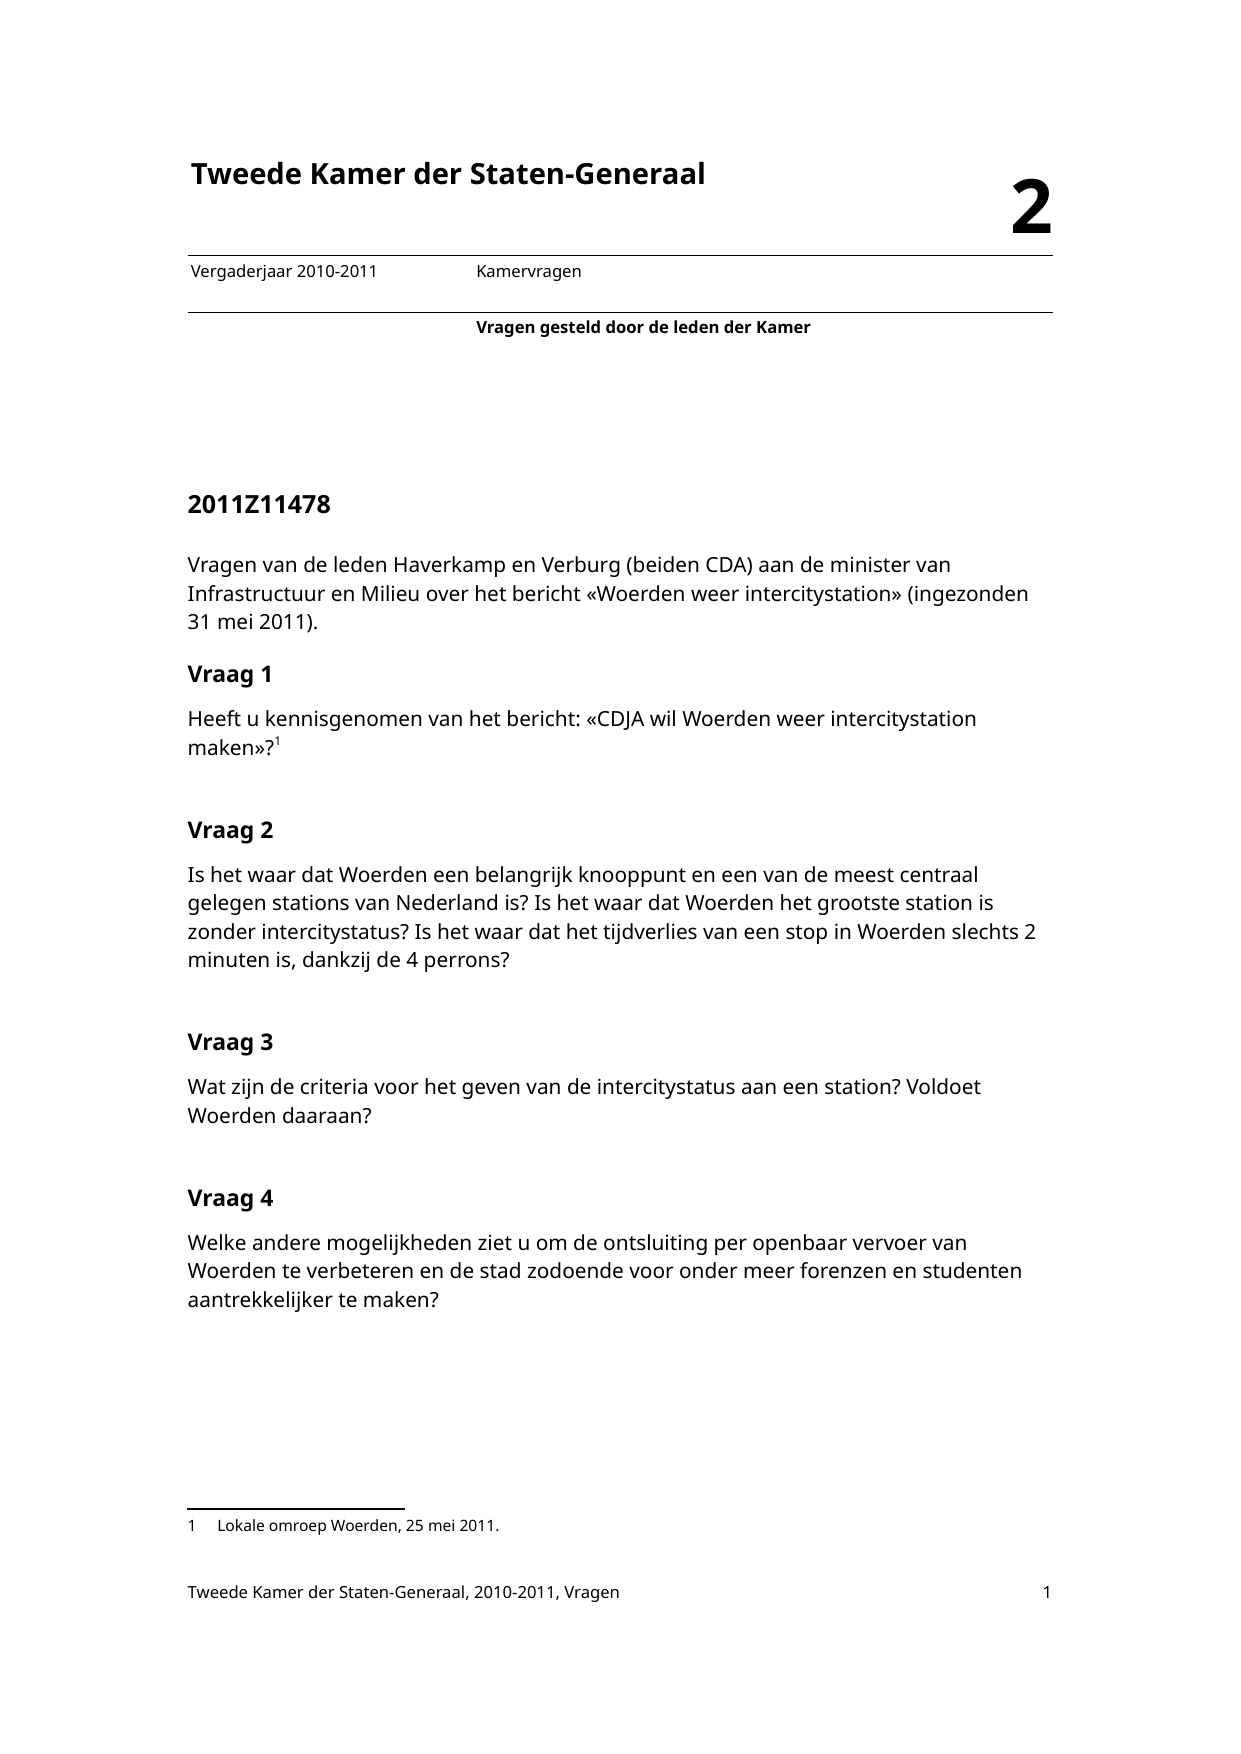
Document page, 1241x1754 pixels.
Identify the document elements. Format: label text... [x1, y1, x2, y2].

table_header 2 [880, 150, 1053, 255]
text Heeft u kennisgenomen van het bericht: «CDJA wil Woerden weer intercitystation maken»? [187, 704, 1053, 761]
subtitle Vraag 4 [187, 1182, 1053, 1213]
text Lokale omroep Woerden, 25 mei 2011. [187, 1508, 1053, 1536]
text 2011Z11478 [187, 487, 1053, 521]
table_header Tweede Kamer der Staten-Generaal [188, 150, 879, 255]
table_cell Vergaderjaar 2010-2011 [188, 256, 473, 312]
text Is het waar dat Woerden een belangrijk knooppunt en een van de meest centraal gelegen stations van Nederland is? Is het waar dat Woerden het grootste station is zonder intercitystatus? Is het waar dat het tijdverlies van een stop in Woerden slechts 2 minuten is, dankzij de 4 perrons? [187, 860, 1053, 974]
subtitle Vraag 1 [187, 658, 1053, 689]
subtitle Vraag 3 [187, 1026, 1053, 1057]
text Vragen van de leden Haverkamp en Verburg (beiden CDA) aan de minister van Infrastructuur en Milieu over het bericht «Woerden weer intercitystation» (ingezonden 31 mei 2011). [187, 550, 1053, 636]
table_cell Vragen gesteld door de leden der Kamer [473, 313, 1053, 339]
text Wat zijn de criteria voor het geven van de intercitystatus aan een station? Voldoet Woerden daaraan? [187, 1072, 1053, 1129]
table_cell Kamervragen [473, 256, 1053, 312]
text Welke andere mogelijkheden ziet u om de ontsluiting per openbaar vervoer van Woerden te verbeteren en de stad zodoende voor onder meer forenzen en studenten aantrekkelijker te maken? [187, 1228, 1053, 1313]
subtitle Vraag 2 [187, 814, 1053, 845]
table_cell [188, 313, 473, 339]
